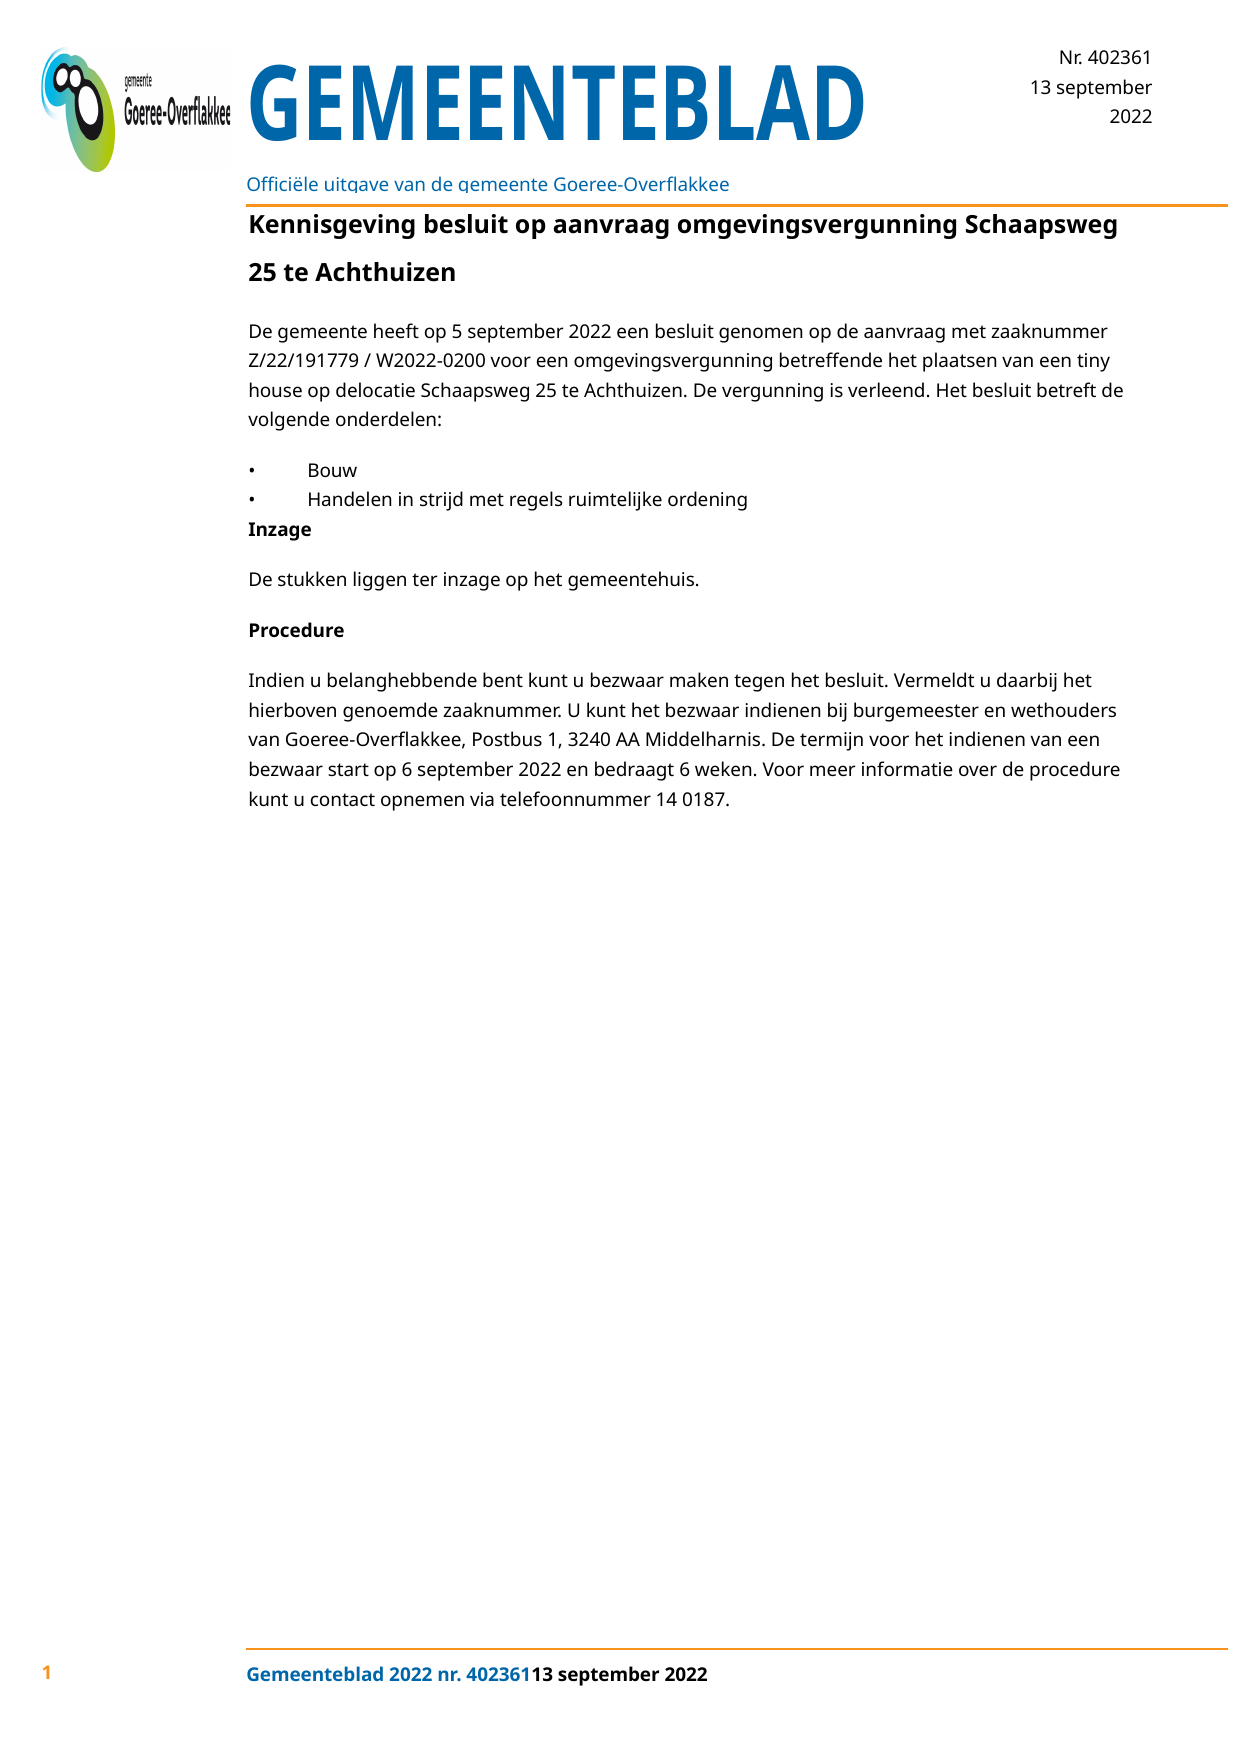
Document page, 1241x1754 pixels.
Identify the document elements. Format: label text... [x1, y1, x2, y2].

list Bouw [248, 457, 1152, 483]
text Indien u belanghebbende bent kunt u bezwaar maken tegen het besluit. Vermeldt u daarbij het hierboven genoemde zaaknummer. U kunt het bezwaar indienen bij burgemeester en wethouders van Goeree-Overflakkee, Postbus 1, 3240 AA Middelharnis. De termijn voor het indienen van een bezwaar start op 6 september 2022 en bedraagt 6 weken. Voor meer informatie over de procedure kunt u contact opnemen via telefoonnummer 14 0187. [248, 667, 1152, 812]
text Procedure [248, 617, 1152, 643]
text Kennisgeving besluit op aanvraag omgevingsvergunning Schaapsweg 25 te Achthuizen [248, 207, 1152, 288]
text Inzage [248, 516, 1152, 542]
text De stukken liggen ter inzage op het gemeentehuis. [248, 567, 1152, 592]
text De gemeente heeft op 5 september 2022 een besluit genomen op de aanvraag met zaaknummer Z/22/191779 / W2022-0200 voor een omgevingsvergunning betreffende het plaatsen van een tiny house op delocatie Schaapsweg 25 te Achthuizen. De vergunning is verleend. Het besluit betreft de volgende onderdelen: [248, 318, 1152, 432]
list Handelen in strijd met regels ruimtelijke ordening [248, 487, 1152, 512]
picture [41, 47, 231, 172]
